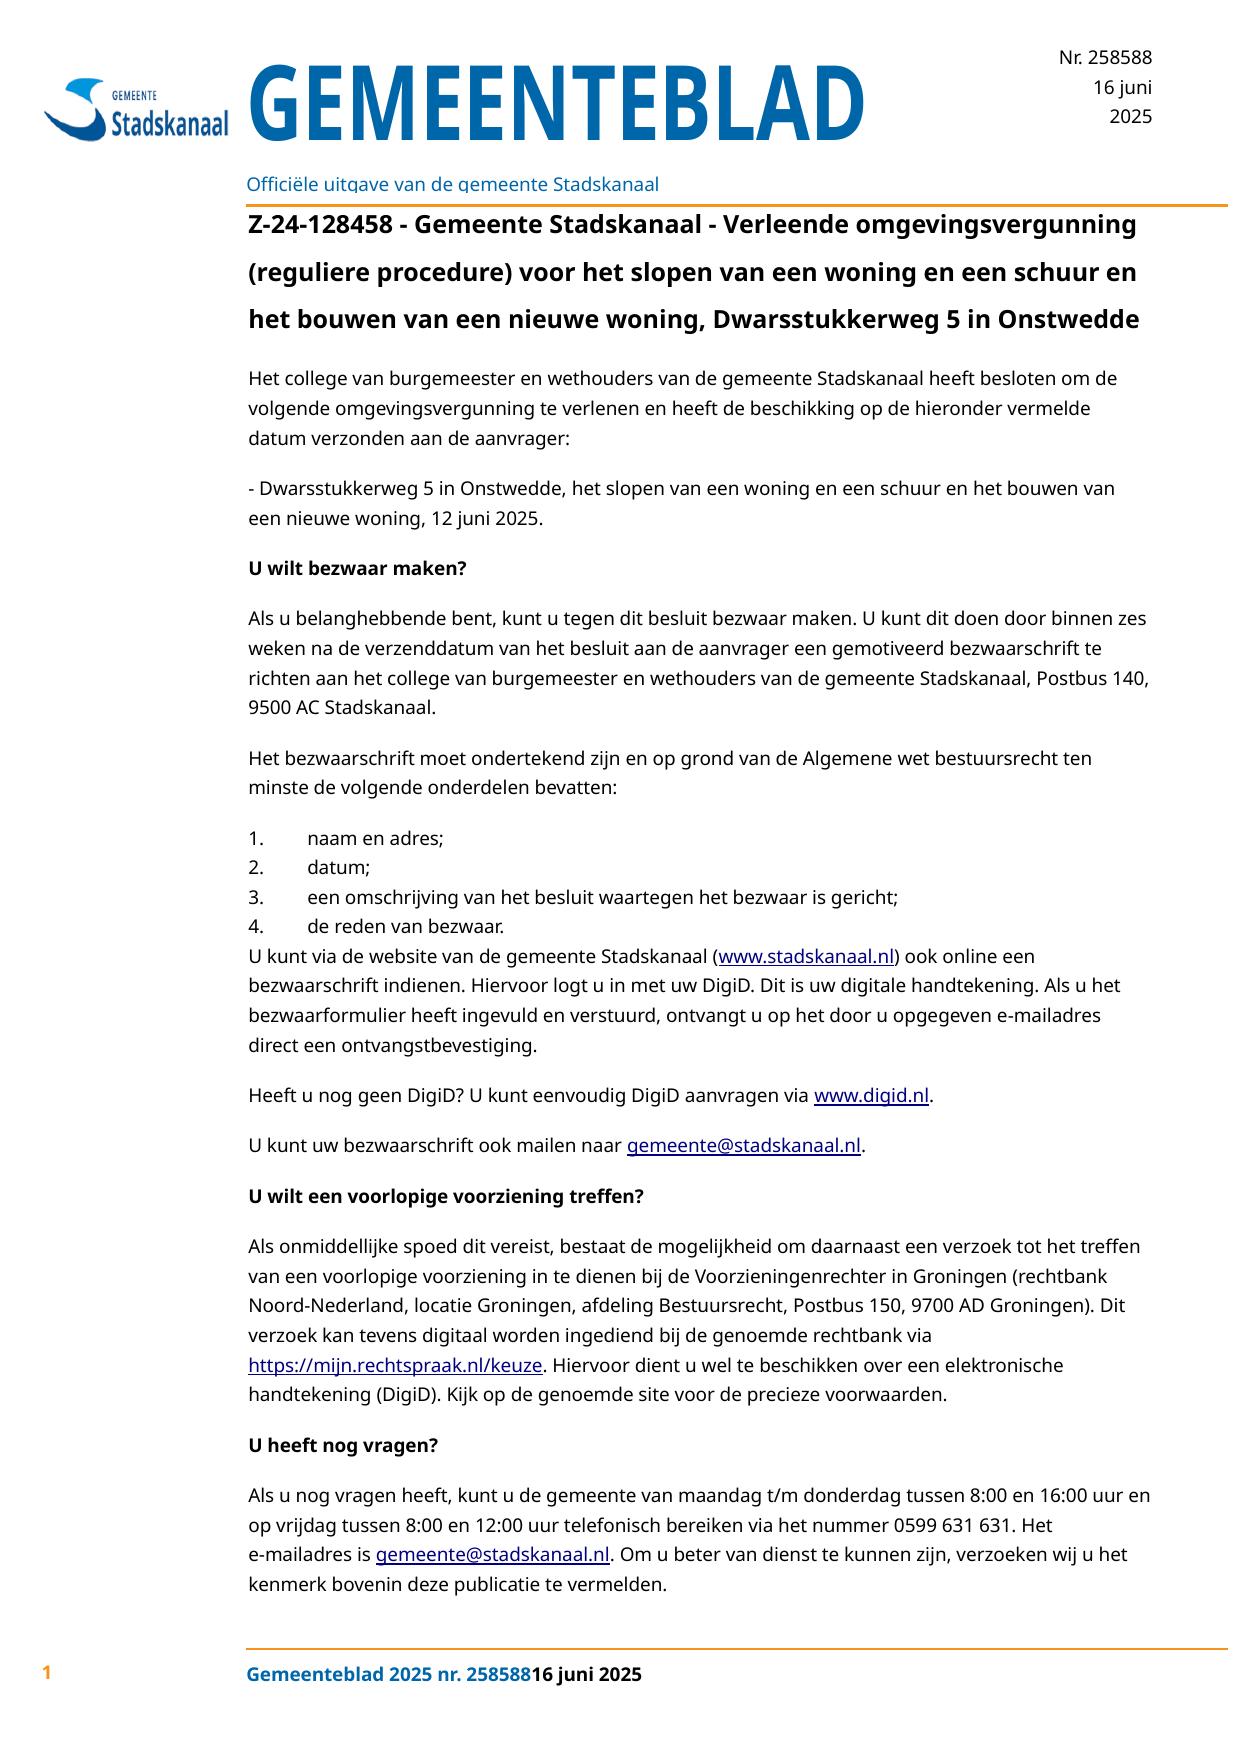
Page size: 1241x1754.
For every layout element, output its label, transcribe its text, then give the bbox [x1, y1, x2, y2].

text U wilt bezwaar maken? [248, 555, 1152, 581]
text Het bezwaarschrift moet ondertekend zijn en op grond van de Algemene wet bestuursrecht ten minste de volgende onderdelen bevatten: [248, 745, 1152, 800]
text U heeft nog vragen? [248, 1432, 1152, 1457]
text Z-24-128458 - Gemeente Stadskanaal - Verleende omgevingsvergunning (reguliere procedure) voor het slopen van een woning en een schuur en het bouwen van een nieuwe woning, Dwarsstukkerweg 5 in Onstwedde [248, 207, 1152, 336]
text U wilt een voorlopige voorziening treffen? [248, 1183, 1152, 1209]
text Heeft u nog geen DigiD? U kunt eenvoudig DigiD aanvragen via www.digid.nl. [248, 1082, 1152, 1108]
text Als u belanghebbende bent, kunt u tegen dit besluit bezwaar maken. U kunt dit doen door binnen zes weken na de verzenddatum van het besluit aan de aanvrager een gemotiveerd bezwaarschrift te richten aan het college van burgemeester en wethouders van de gemeente Stadskanaal, Postbus 140, 9500 AC Stadskanaal. [248, 606, 1152, 720]
text U kunt via de website van de gemeente Stadskanaal (www.stadskanaal.nl) ook online een bezwaarschrift indienen. Hiervoor logt u in met uw DigiD. Dit is uw digitale handtekening. Als u het bezwaarformulier heeft ingevuld en verstuurd, ontvangt u op het door u opgegeven e‑mailadres direct een ontvangstbevestiging. [248, 943, 1152, 1057]
text - Dwarsstukkerweg 5 in Onstwedde, het slopen van een woning en een schuur en het bouwen van een nieuwe woning, 12 juni 2025. [248, 475, 1152, 530]
text Als u nog vragen heeft, kunt u de gemeente van maandag t/m donderdag tussen 8:00 en 16:00 uur en op vrijdag tussen 8:00 en 12:00 uur telefonisch bereiken via het nummer 0599 631 631. Het e‑mailadres is gemeente@stadskanaal.nl. Om u beter van dienst te kunnen zijn, verzoeken wij u het kenmerk bovenin deze publicatie te vermelden. [248, 1482, 1152, 1597]
list een omschrijving van het besluit waartegen het bezwaar is gericht; [248, 884, 1152, 909]
picture [41, 47, 231, 172]
text Het college van burgemeester en wethouders van de gemeente Stadskanaal heeft besloten om de volgende omgevingsvergunning te verlenen en heeft de beschikking op de hieronder vermelde datum verzonden aan de aanvrager: [248, 366, 1152, 450]
text U kunt uw bezwaarschrift ook mailen naar gemeente@stadskanaal.nl. [248, 1133, 1152, 1158]
list datum; [248, 854, 1152, 880]
text Als onmiddellijke spoed dit vereist, bestaat de mogelijkheid om daarnaast een verzoek tot het treffen van een voorlopige voorziening in te dienen bij de Voorzieningenrechter in Groningen (rechtbank Noord-Nederland, locatie Groningen, afdeling Bestuursrecht, Postbus 150, 9700 AD Groningen). Dit verzoek kan tevens digitaal worden ingediend bij de genoemde rechtbank via https://mijn.rechtspraak.nl/keuze. Hiervoor dient u wel te beschikken over een elektronische handtekening (DigiD). Kijk op de genoemde site voor de precieze voorwaarden. [248, 1233, 1152, 1407]
list de reden van bezwaar. [248, 913, 1152, 939]
list naam en adres; [248, 825, 1152, 850]
